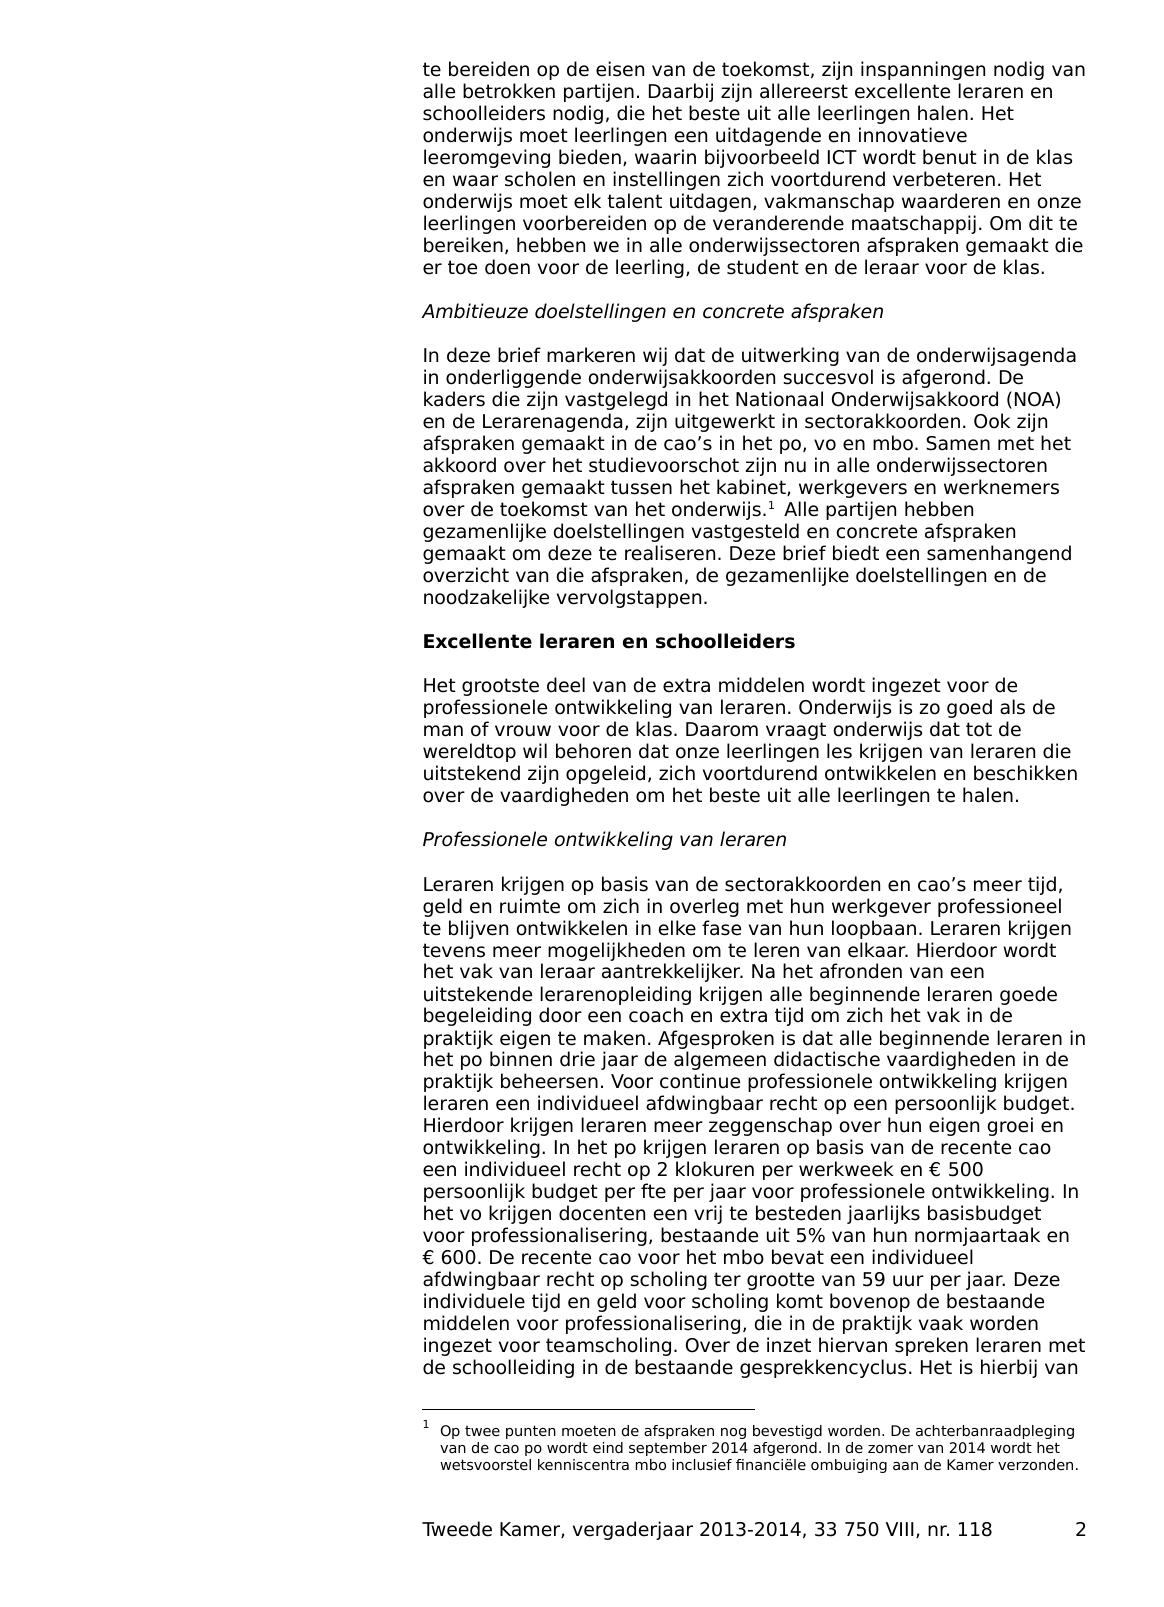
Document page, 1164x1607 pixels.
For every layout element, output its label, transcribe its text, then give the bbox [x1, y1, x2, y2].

text Het grootste deel van de extra middelen wordt ingezet voor de professionele ontwikkeling van leraren. Onderwijs is zo goed als de man of vrouw voor de klas. Daarom vraagt onderwijs dat tot de wereldtop wil behoren dat onze leerlingen les krijgen van leraren die uitstekend zijn opgeleid, zich voortdurend ontwikkelen en beschikken over de vaardigheden om het beste uit alle leerlingen te halen. [422, 675, 1087, 807]
text In deze brief markeren wij dat de uitwerking van de onderwijsagenda in onderliggende onderwijsakkoorden succesvol is afgerond. De kaders die zijn vastgelegd in het Nationaal Onderwijsakkoord (NOA) en de Lerarenagenda, zijn uitgewerkt in sectorakkoorden. Ook zijn afspraken gemaakt in de cao’s in het po, vo en mbo. Samen met het akkoord over het studievoorschot zijn nu in alle onderwijssectoren afspraken gemaakt tussen het kabinet, werkgevers en werknemers over de toekomst van het onderwijs. Alle partijen hebben gezamenlijke doelstellingen vastgesteld en concrete afspraken gemaakt om deze te realiseren. Deze brief biedt een samenhangend overzicht van die afspraken, de gezamenlijke doelstellingen en de noodzakelijke vervolgstappen. [422, 345, 1087, 609]
text Leraren krijgen op basis van de sectorakkoorden en cao’s meer tijd, geld en ruimte om zich in overleg met hun werkgever professioneel te blijven ontwikkelen in elke fase van hun loopbaan. Leraren krijgen tevens meer mogelijkheden om te leren van elkaar. Hierdoor wordt het vak van leraar aantrekkelijker. Na het afronden van een uitstekende lerarenopleiding krijgen alle beginnende leraren goede begeleiding door een coach en extra tijd om zich het vak in de praktijk eigen te maken. Afgesproken is dat alle beginnende leraren in het po binnen drie jaar de algemeen didactische vaardigheden in de praktijk beheersen. Voor continue professionele ontwikkeling krijgen leraren een individueel afdwingbaar recht op een persoonlijk budget. Hierdoor krijgen leraren meer zeggenschap over hun eigen groei en ontwikkeling. In het po krijgen leraren op basis van de recente cao een individueel recht op 2 klokuren per werkweek en € 500 persoonlijk budget per fte per jaar voor professionele ontwikkeling. In het vo krijgen docenten een vrij te besteden jaarlijks basisbudget voor professionalisering, bestaande uit 5% van hun normjaartaak en € 600. De recente cao voor het mbo bevat een individueel afdwingbaar recht op scholing ter grootte van 59 uur per jaar. Deze individuele tijd en geld voor scholing komt bovenop de bestaande middelen voor professionalisering, die in de praktijk vaak worden ingezet voor teamscholing. Over de inzet hiervan spreken leraren met de schoolleiding in de bestaande gesprekkencyclus. Het is hierbij van [422, 873, 1087, 1379]
text Op twee punten moeten de afspraken nog bevestigd worden. De achterbanraadpleging van de cao po wordt eind september 2014 afgerond. In de zomer van 2014 wordt het wetsvoorstel kenniscentra mbo inclusief financiële ombuiging aan de Kamer verzonden. [422, 1418, 1087, 1474]
subtitle Ambitieuze doelstellingen en concrete afspraken [422, 301, 1087, 323]
subtitle Professionele ontwikkeling van leraren [422, 829, 1087, 851]
subtitle Excellente leraren en schoolleiders [422, 631, 1087, 653]
text te bereiden op de eisen van de toekomst, zijn inspanningen nodig van alle betrokken partijen. Daarbij zijn allereerst excellente leraren en schoolleiders nodig, die het beste uit alle leerlingen halen. Het onderwijs moet leerlingen een uitdagende en innovatieve leeromgeving bieden, waarin bijvoorbeeld ICT wordt benut in de klas en waar scholen en instellingen zich voortdurend verbeteren. Het onderwijs moet elk talent uitdagen, vakmanschap waarderen en onze leerlingen voorbereiden op de veranderende maatschappij. Om dit te bereiken, hebben we in alle onderwijssectoren afspraken gemaakt die er toe doen voor de leerling, de student en de leraar voor de klas. [422, 59, 1087, 279]
